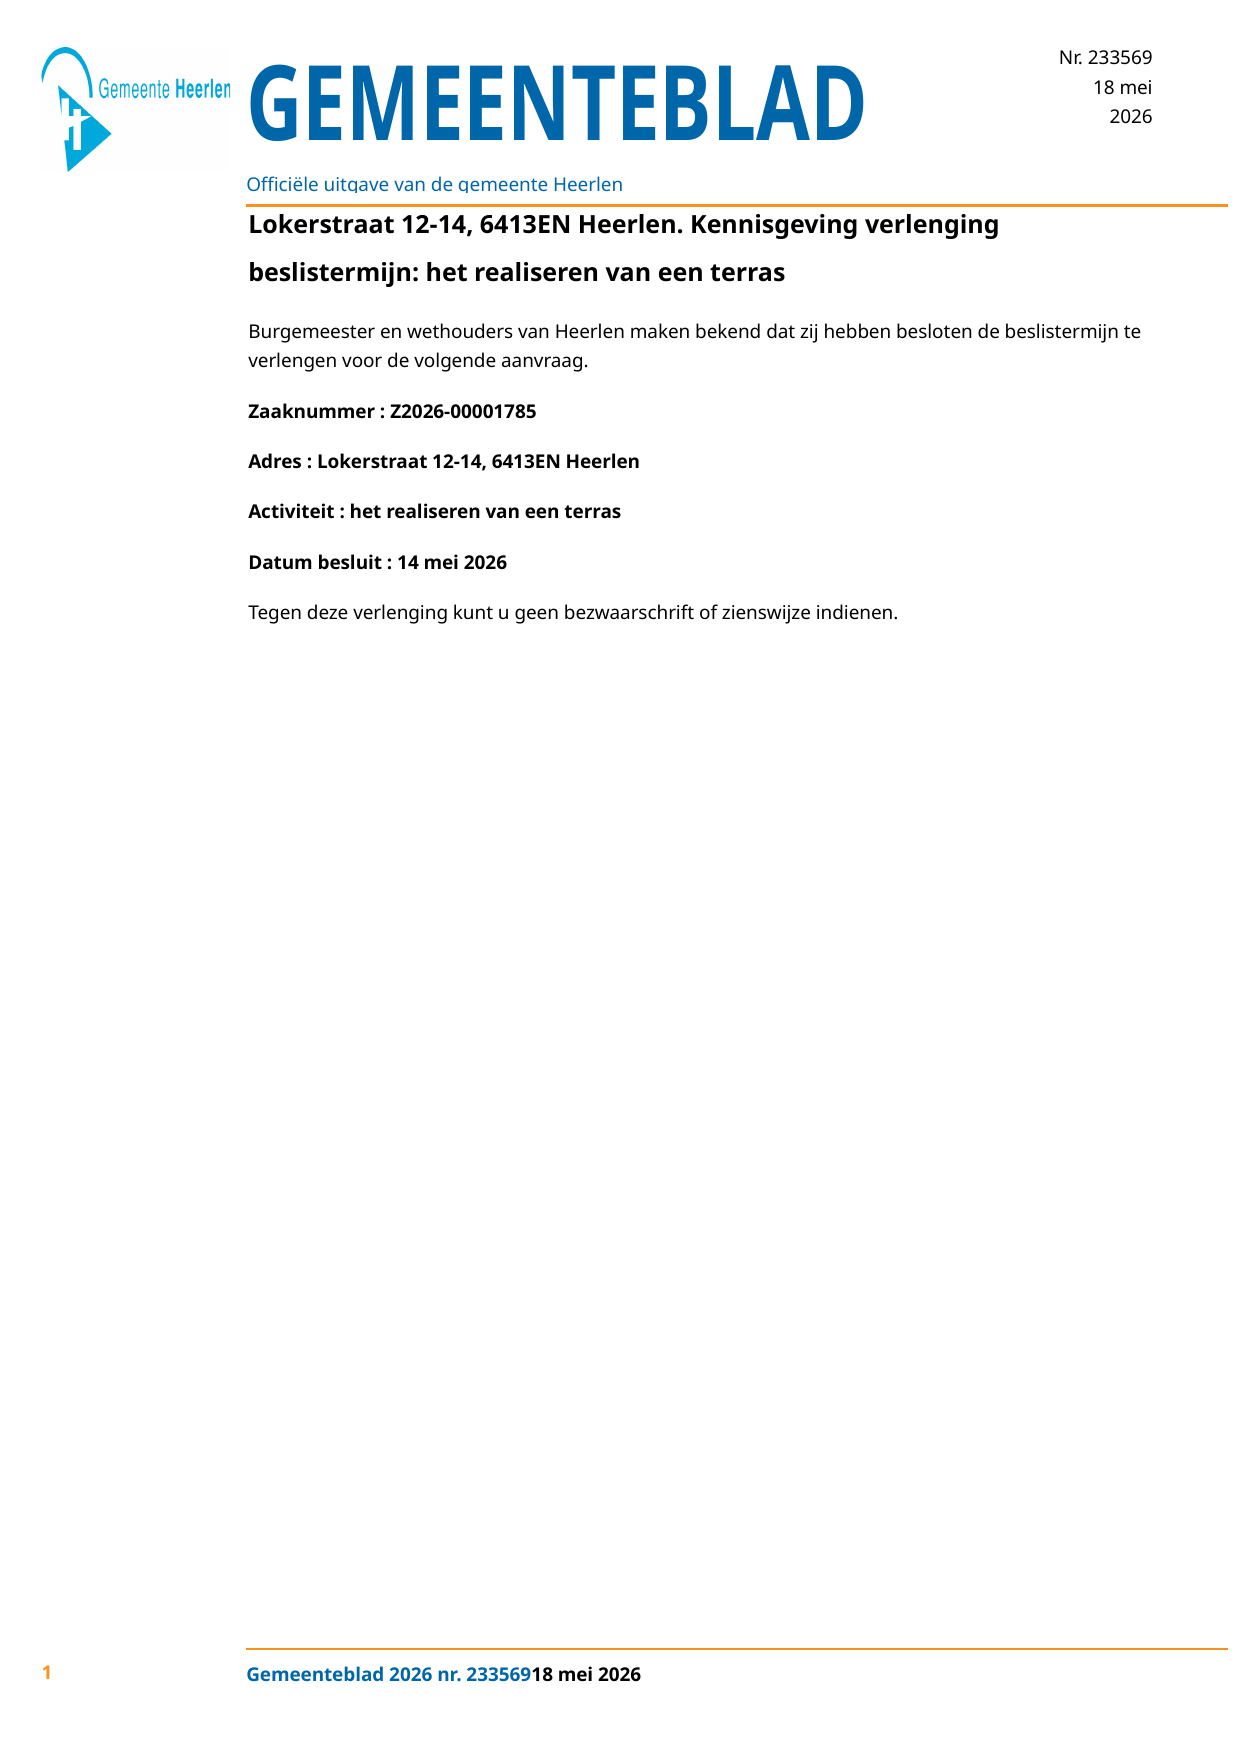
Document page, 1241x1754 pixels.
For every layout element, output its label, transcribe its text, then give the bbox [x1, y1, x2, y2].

picture [41, 47, 231, 172]
text Burgemeester en wethouders van Heerlen maken bekend dat zij hebben besloten de beslistermijn te verlengen voor de volgende aanvraag. [248, 318, 1152, 373]
text Zaaknummer : Z2026-00001785 [248, 398, 1152, 424]
picture [41, 47, 59, 70]
text Lokerstraat 12-14, 6413EN Heerlen. Kennisgeving verlenging beslistermijn: het realiseren van een terras [248, 207, 1152, 288]
text Adres : Lokerstraat 12-14, 6413EN Heerlen [248, 448, 1152, 474]
text Tegen deze verlenging kunt u geen bezwaarschrift of zienswijze indienen. [248, 599, 1152, 625]
text Datum besluit : 14 mei 2026 [248, 549, 1152, 575]
text Activiteit : het realiseren van een terras [248, 499, 1152, 524]
